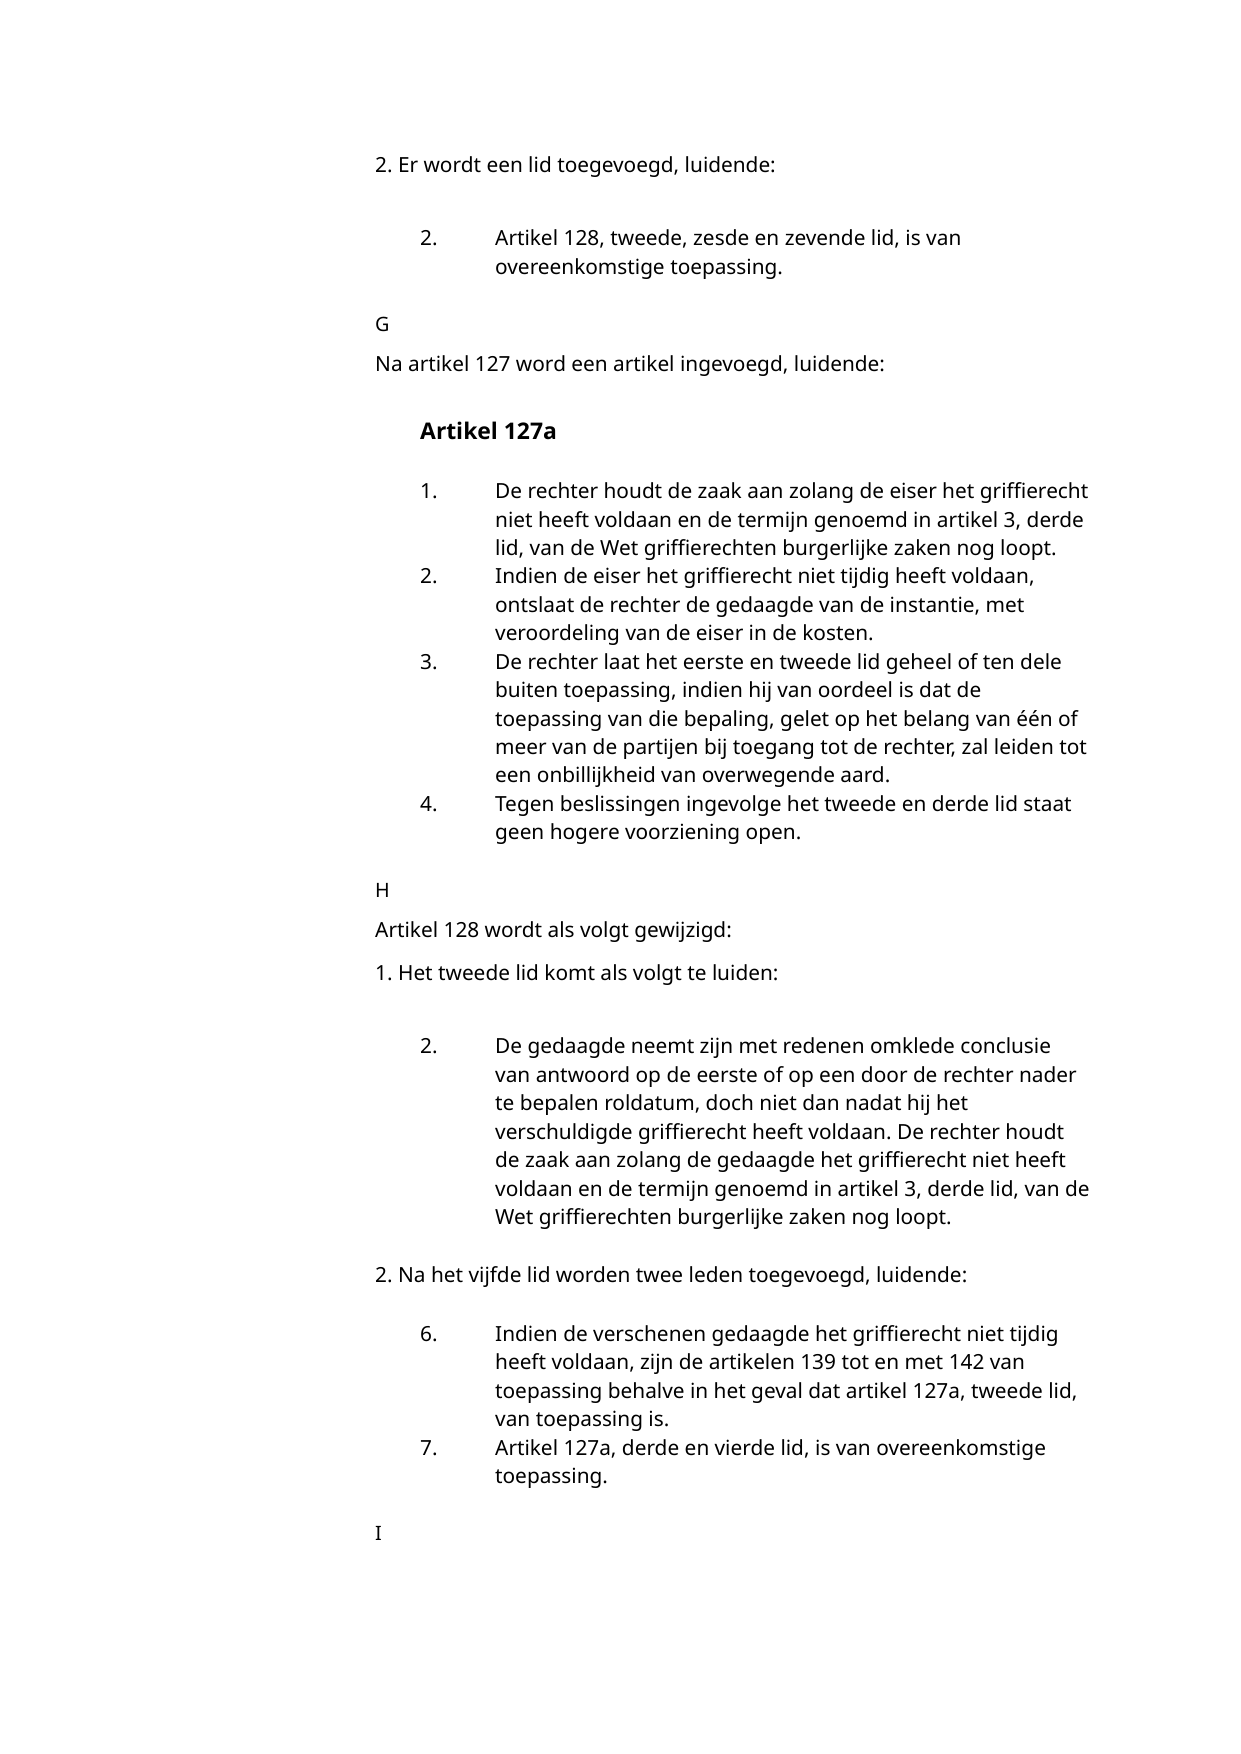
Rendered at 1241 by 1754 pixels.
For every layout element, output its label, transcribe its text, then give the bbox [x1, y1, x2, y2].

list De gedaagde neemt zijn met redenen omklede conclusie van antwoord op de eerste of op een door de rechter nader te bepalen roldatum, doch niet dan nadat hij het verschuldigde griffierecht heeft voldaan. De rechter houdt de zaak aan zolang de gedaagde het griffierecht niet heeft voldaan en de termijn genoemd in artikel 3, derde lid, van de Wet griffierechten burgerlijke zaken nog loopt. [420, 1032, 1090, 1231]
text 2. Er wordt een lid toegevoegd, luidende: [375, 150, 1090, 178]
list Indien de eiser het griffierecht niet tijdig heeft voldaan, ontslaat de rechter de gedaagde van de instantie, met veroordeling van de eiser in de kosten. [420, 562, 1090, 647]
text H [375, 876, 1090, 903]
text 1. Het tweede lid komt als volgt te luiden: [375, 958, 1090, 987]
list Artikel 127a, derde en vierde lid, is van overeenkomstige toepassing. [420, 1433, 1090, 1490]
text Artikel 128 wordt als volgt gewijzigd: [375, 915, 1090, 943]
list Tegen beslissingen ingevolge het tweede en derde lid staat geen hogere voorziening open. [420, 789, 1090, 846]
subtitle Artikel 127a [420, 415, 1090, 446]
list Artikel 128, tweede, zesde en zevende lid, is van overeenkomstige toepassing. [420, 223, 1090, 280]
text Na artikel 127 word een artikel ingevoegd, luidende: [375, 349, 1090, 377]
text 2. Na het vijfde lid worden twee leden toegevoegd, luidende: [375, 1261, 1090, 1289]
text G [375, 310, 1090, 337]
list De rechter laat het eerste en tweede lid geheel of ten dele buiten toepassing, indien hij van oordeel is dat de toepassing van die bepaling, gelet op het belang van één of meer van de partijen bij toegang tot de rechter, zal leiden tot een onbillijkheid van overwegende aard. [420, 647, 1090, 789]
list De rechter houdt de zaak aan zolang de eiser het griffierecht niet heeft voldaan en de termijn genoemd in artikel 3, derde lid, van de Wet griffierechten burgerlijke zaken nog loopt. [420, 476, 1090, 562]
list Indien de verschenen gedaagde het griffierecht niet tijdig heeft voldaan, zijn de artikelen 139 tot en met 142 van toepassing behalve in het geval dat artikel 127a, tweede lid, van toepassing is. [420, 1319, 1090, 1433]
text I [375, 1520, 1090, 1547]
